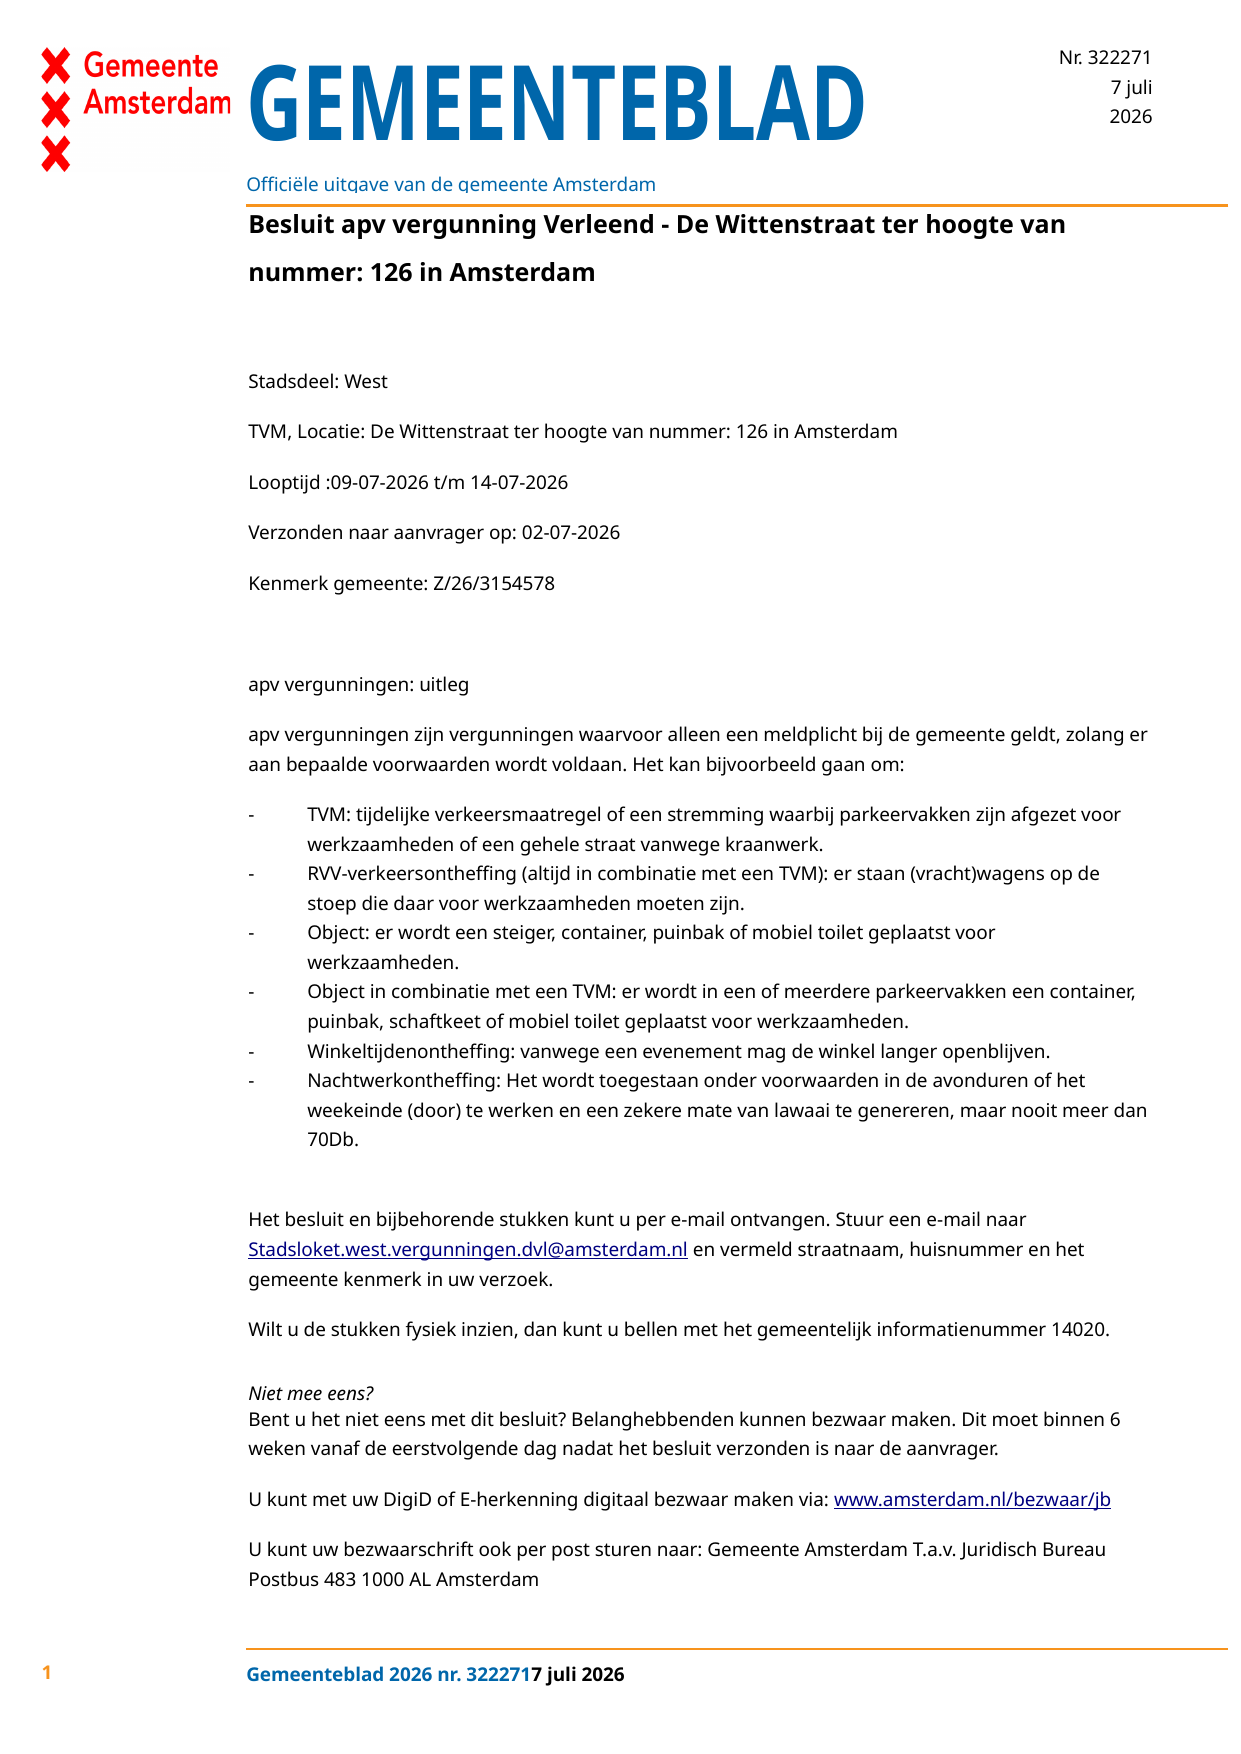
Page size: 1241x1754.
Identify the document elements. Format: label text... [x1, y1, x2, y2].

picture [41, 47, 231, 172]
text Wilt u de stukken fysiek inzien, dan kunt u bellen met het gemeentelijk informatienummer 14020. [248, 1316, 1152, 1342]
text Bent u het niet eens met dit besluit? Belanghebbenden kunnen bezwaar maken. Dit moet binnen 6 weken vanaf de eerstvolgende dag nadat het besluit verzonden is naar de aanvrager. [248, 1406, 1152, 1461]
list Nachtwerkontheffing: Het wordt toegestaan onder voorwaarden in de avonduren of het weekeinde (door) te werken en een zekere mate van lawaai te genereren, maar nooit meer dan 70Db. [248, 1067, 1152, 1152]
text Stadsdeel: West [248, 368, 1152, 394]
text TVM, Locatie: De Wittenstraat ter hoogte van nummer: 126 in Amsterdam [248, 419, 1152, 444]
text apv vergunningen: uitleg [248, 671, 1152, 697]
list TVM: tijdelijke verkeersmaatregel of een stremming waarbij parkeervakken zijn afgezet voor werkzaamheden of een gehele straat vanwege kraanwerk. [248, 801, 1152, 857]
list Object in combinatie met een TVM: er wordt in een of meerdere parkeervakken een container, puinbak, schaftkeet of mobiel toilet geplaatst voor werkzaamheden. [248, 979, 1152, 1034]
text Looptijd :09-07-2026 t/m 14-07-2026 [248, 469, 1152, 495]
text apv vergunningen zijn vergunningen waarvoor alleen een meldplicht bij de gemeente geldt, zolang er aan bepaalde voorwaarden wordt voldaan. Het kan bijvoorbeeld gaan om: [248, 721, 1152, 777]
text Niet mee eens? [248, 1380, 1152, 1406]
text Kenmerk gemeente: Z/26/3154578 [248, 570, 1152, 596]
text U kunt met uw DigiD of E-herkenning digitaal bezwaar maken via: www.amsterdam.nl/bezwaar/jb [248, 1486, 1152, 1512]
text U kunt uw bezwaarschrift ook per post sturen naar: Gemeente Amsterdam T.a.v. Juridisch Bureau Postbus 483 1000 AL Amsterdam [248, 1536, 1152, 1592]
text Verzonden naar aanvrager op: 02-07-2026 [248, 519, 1152, 545]
text Het besluit en bijbehorende stukken kunt u per e-mail ontvangen. Stuur een e-mail naar Stadsloket.west.vergunningen.dvl@amsterdam.nl en vermeld straatnaam, huisnummer en het gemeente kenmerk in uw verzoek. [248, 1207, 1152, 1292]
list Winkeltijdenontheffing: vanwege een evenement mag de winkel langer openblijven. [248, 1038, 1152, 1064]
list RVV-verkeersontheffing (altijd in combinatie met een TVM): er staan (vracht)wagens op de stoep die daar voor werkzaamheden moeten zijn. [248, 860, 1152, 916]
text Besluit apv vergunning Verleend - De Wittenstraat ter hoogte van nummer: 126 in Amsterdam [248, 207, 1152, 288]
list Object: er wordt een steiger, container, puinbak of mobiel toilet geplaatst voor werkzaamheden. [248, 919, 1152, 975]
